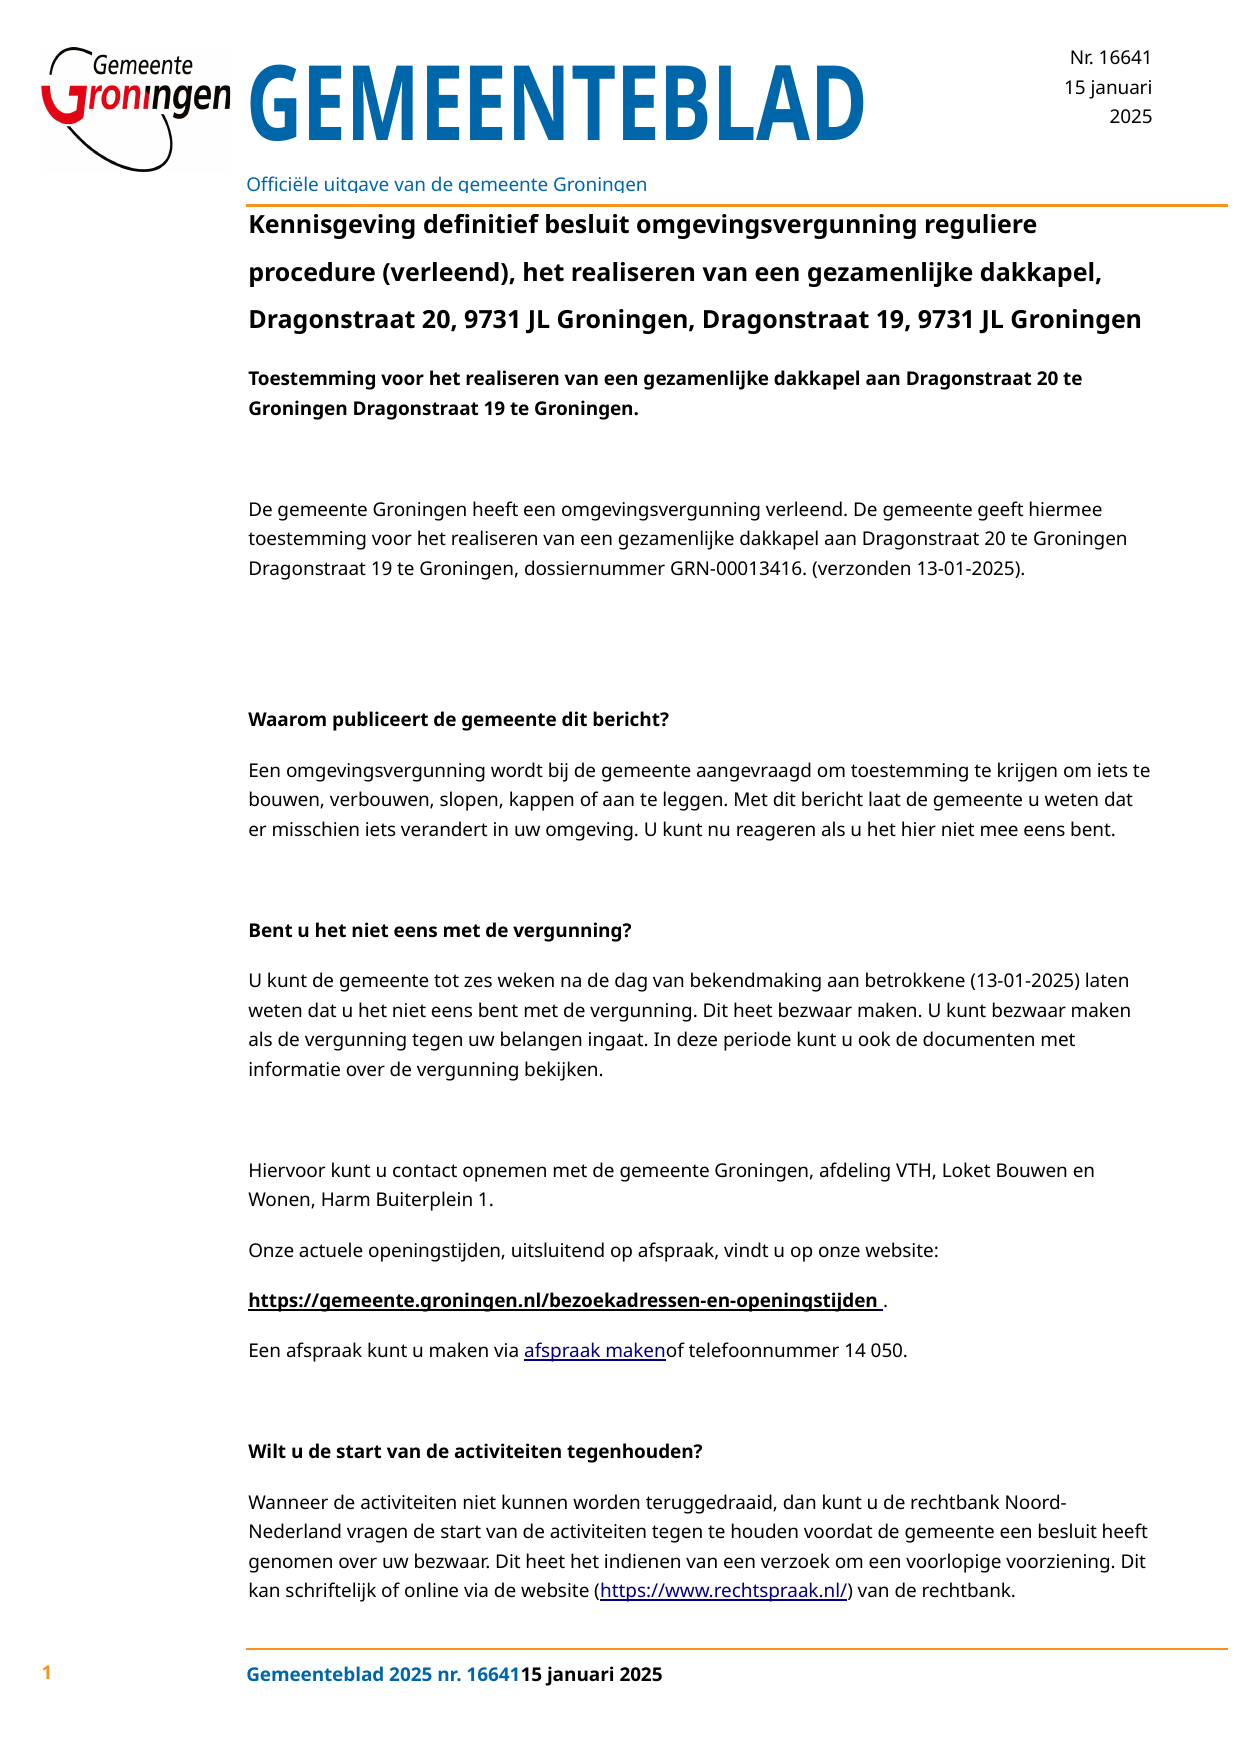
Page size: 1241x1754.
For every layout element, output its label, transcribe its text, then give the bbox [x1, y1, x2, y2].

text Toestemming voor het realiseren van een gezamenlijke dakkapel aan Dragonstraat 20 te Groningen Dragonstraat 19 te Groningen. [248, 366, 1152, 421]
text Wilt u de start van de activiteiten tegenhouden? [248, 1438, 1152, 1464]
text Wanneer de activiteiten niet kunnen worden teruggedraaid, dan kunt u de rechtbank Noord-Nederland vragen de start van de activiteiten tegen te houden voordat de gemeente een besluit heeft genomen over uw bezwaar. Dit heet het indienen van een verzoek om een voorlopige voorziening. Dit kan schriftelijk of online via de website (https://www.rechtspraak.nl/) van de rechtbank. [248, 1489, 1152, 1603]
text Kennisgeving definitief besluit omgevingsvergunning reguliere procedure (verleend), het realiseren van een gezamenlijke dakkapel, Dragonstraat 20, 9731 JL Groningen, Dragonstraat 19, 9731 JL Groningen [248, 207, 1152, 336]
text Een omgevingsvergunning wordt bij de gemeente aangevraagd om toestemming te krijgen om iets te bouwen, verbouwen, slopen, kappen of aan te leggen. Met dit bericht laat de gemeente u weten dat er misschien iets verandert in uw omgeving. U kunt nu reageren als u het hier niet mee eens bent. [248, 757, 1152, 842]
text Onze actuele openingstijden, uitsluitend op afspraak, vindt u op onze website: [248, 1237, 1152, 1262]
text Een afspraak kunt u maken via afspraak makenof telefoonnummer 14 050. [248, 1338, 1152, 1363]
text Waarom publiceert de gemeente dit bericht? [248, 706, 1152, 732]
picture [41, 47, 231, 172]
text U kunt de gemeente tot zes weken na de dag van bekendmaking aan betrokkene (13-01-2025) laten weten dat u het niet eens bent met de vergunning. Dit heet bezwaar maken. U kunt bezwaar maken als de vergunning tegen uw belangen ingaat. In deze periode kunt u ook de documenten met informatie over de vergunning bekijken. [248, 967, 1152, 1082]
text De gemeente Groningen heeft een omgevingsvergunning verleend. De gemeente geeft hiermee toestemming voor het realiseren van een gezamenlijke dakkapel aan Dragonstraat 20 te Groningen Dragonstraat 19 te Groningen, dossiernummer GRN-00013416. (verzonden 13-01-2025). [248, 496, 1152, 581]
text https://gemeente.groningen.nl/bezoekadressen-en-openingstijden . [248, 1287, 1152, 1313]
text Hiervoor kunt u contact opnemen met de gemeente Groningen, afdeling VTH, Loket Bouwen en Wonen, Harm Buiterplein 1. [248, 1157, 1152, 1212]
text Bent u het niet eens met de vergunning? [248, 917, 1152, 942]
